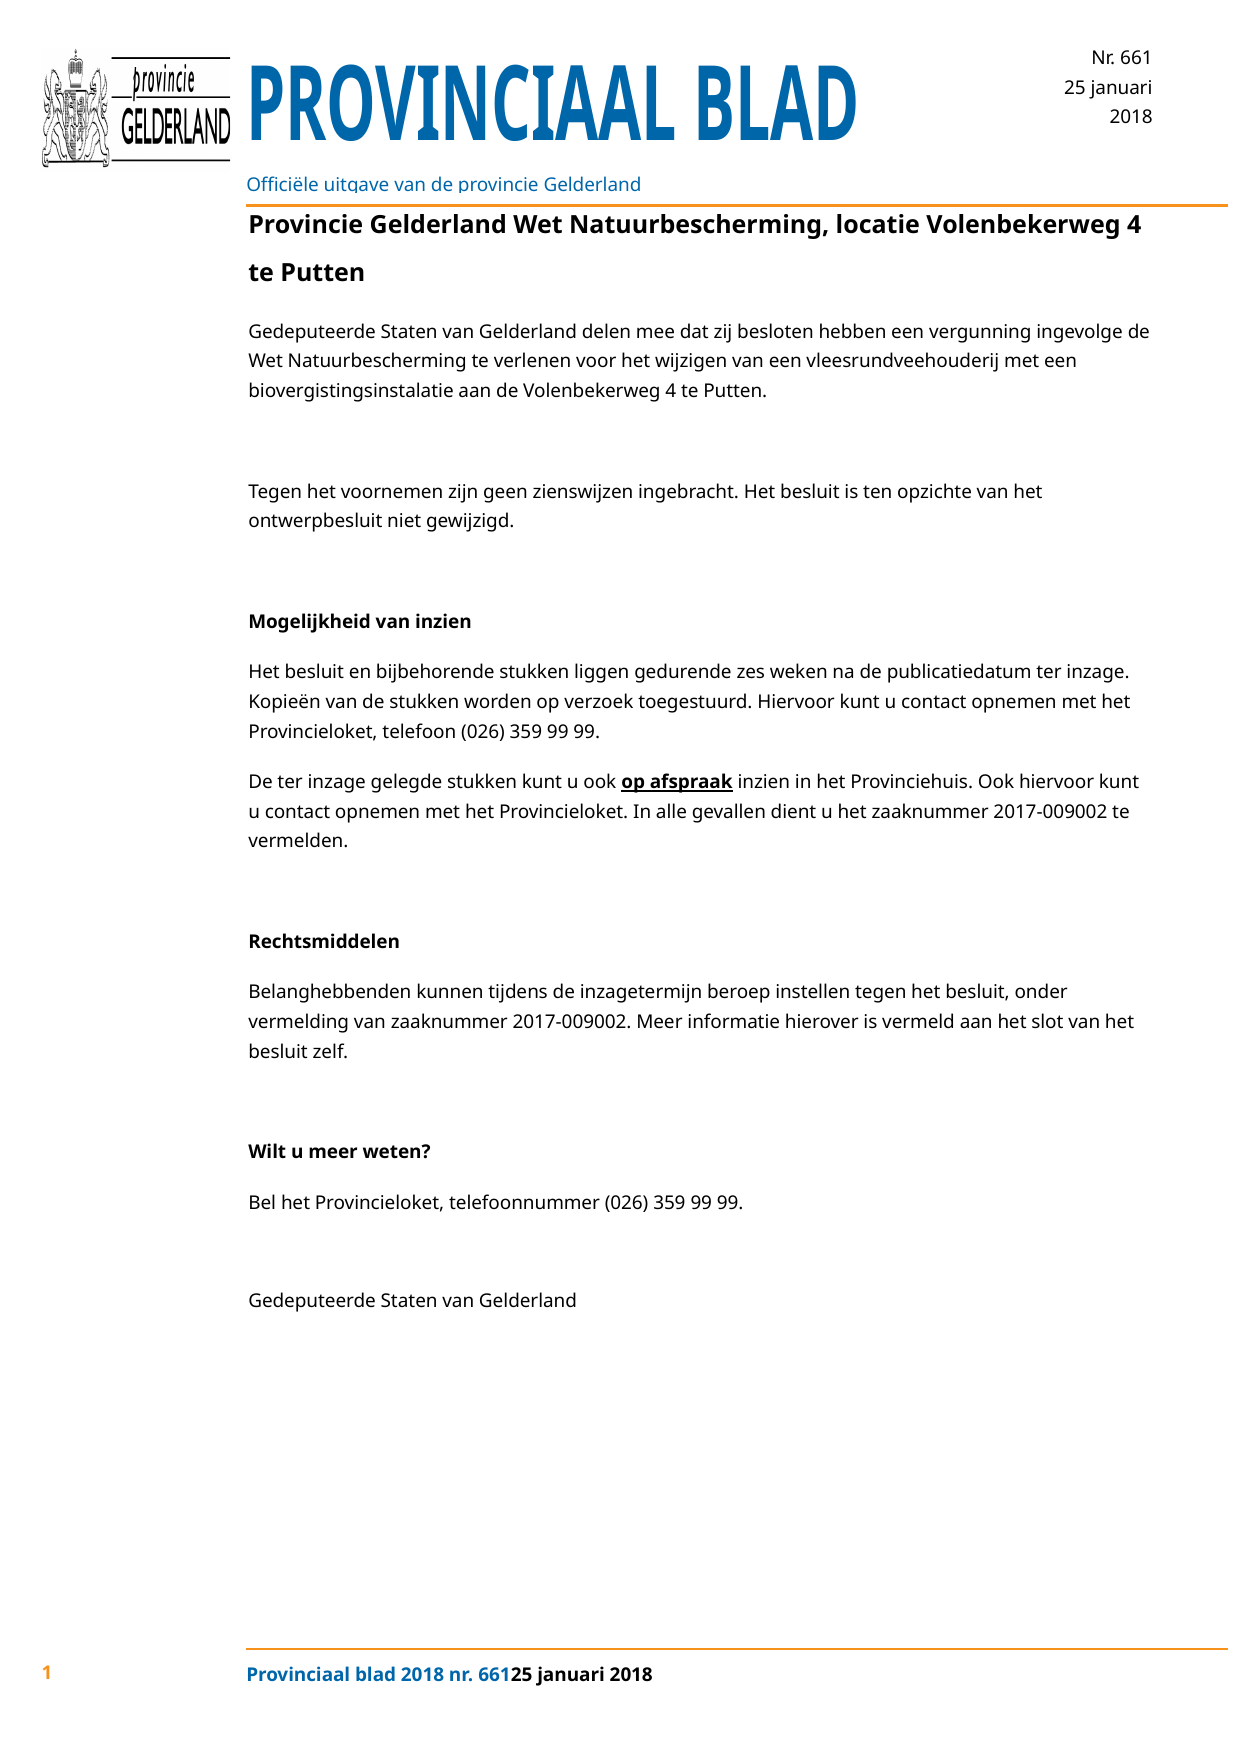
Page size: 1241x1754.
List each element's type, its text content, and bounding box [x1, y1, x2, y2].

text Tegen het voornemen zijn geen zienswijzen ingebracht. Het besluit is ten opzichte van het ontwerpbesluit niet gewijzigd. [248, 478, 1152, 533]
text Bel het Provincieloket, telefoonnummer (026) 359 99 99. [248, 1189, 1152, 1215]
text Belanghebbenden kunnen tijdens de inzagetermijn beroep instellen tegen het besluit, onder vermelding van zaaknummer 2017-009002. Meer informatie hierover is vermeld aan het slot van het besluit zelf. [248, 979, 1152, 1064]
text Het besluit en bijbehorende stukken liggen gedurende zes weken na de publicatiedatum ter inzage. Kopieën van de stukken worden op verzoek toegestuurd. Hiervoor kunt u contact opnemen met het Provincieloket, telefoon (026) 359 99 99. [248, 659, 1152, 744]
picture [41, 47, 231, 172]
text Mogelijkheid van inzien [248, 608, 1152, 634]
text Provincie Gelderland Wet Natuurbescherming, locatie Volenbekerweg 4 te Putten [248, 207, 1152, 288]
text Gedeputeerde Staten van Gelderland delen mee dat zij besloten hebben een vergunning ingevolge de Wet Natuurbescherming te verlenen voor het wijzigen van een vleesrundveehouderij met een biovergistingsinstalatie aan de Volenbekerweg 4 te Putten. [248, 318, 1152, 403]
text Gedeputeerde Staten van Gelderland [248, 1287, 1152, 1313]
text Rechtsmiddelen [248, 928, 1152, 954]
text De ter inzage gelegde stukken kunt u ook op afspraak inzien in het Provinciehuis. Ook hiervoor kunt u contact opnemen met het Provincieloket. In alle gevallen dient u het zaaknummer 2017-009002 te vermelden. [248, 768, 1152, 853]
text Wilt u meer weten? [248, 1139, 1152, 1164]
